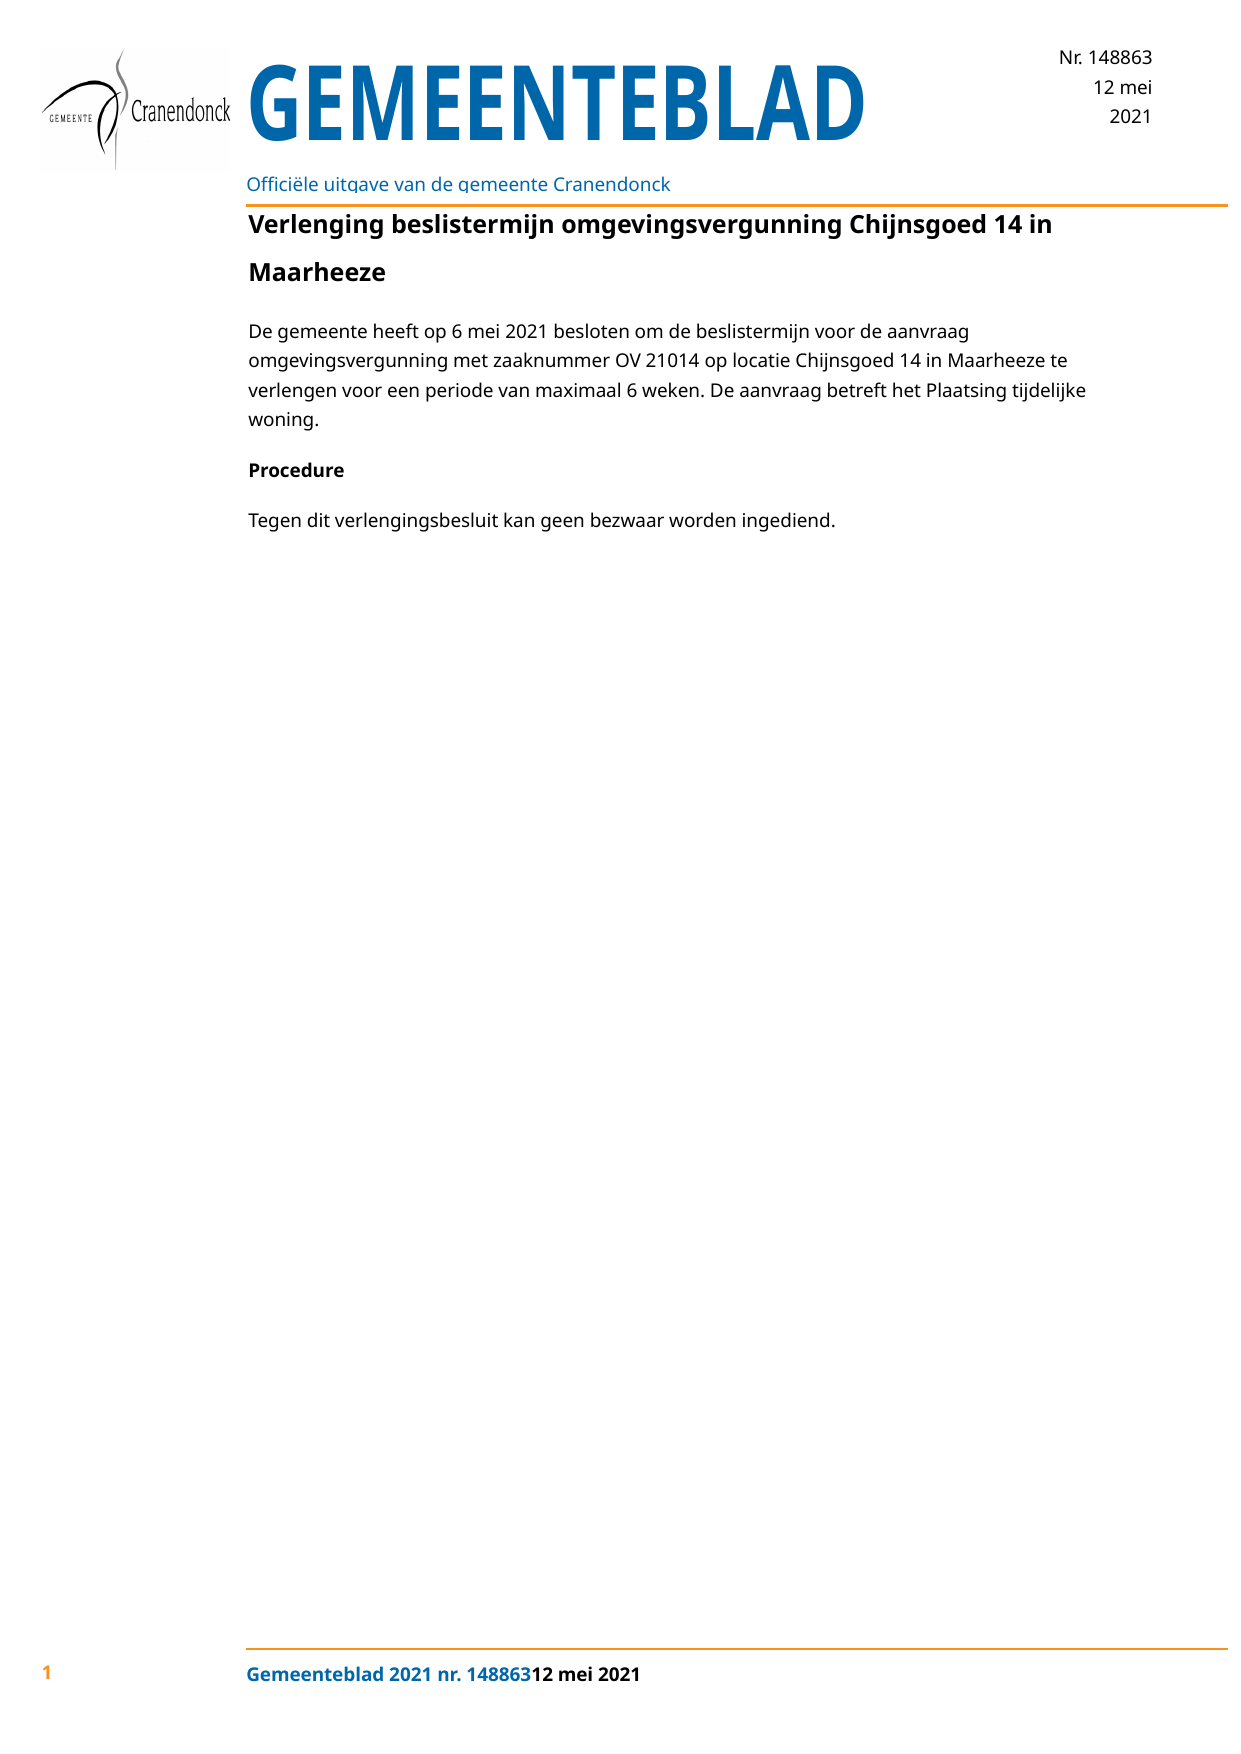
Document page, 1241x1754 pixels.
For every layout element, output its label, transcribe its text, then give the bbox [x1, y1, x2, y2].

text Tegen dit verlengingsbesluit kan geen bezwaar worden ingediend. [248, 507, 1152, 533]
text Procedure [248, 457, 1152, 483]
picture [41, 47, 231, 172]
text Verlenging beslistermijn omgevingsvergunning Chijnsgoed 14 in Maarheeze [248, 207, 1152, 288]
text De gemeente heeft op 6 mei 2021 besloten om de beslistermijn voor de aanvraag omgevingsvergunning met zaaknummer OV 21014 op locatie Chijnsgoed 14 in Maarheeze te verlengen voor een periode van maximaal 6 weken. De aanvraag betreft het Plaatsing tijdelijke woning. [248, 318, 1152, 432]
